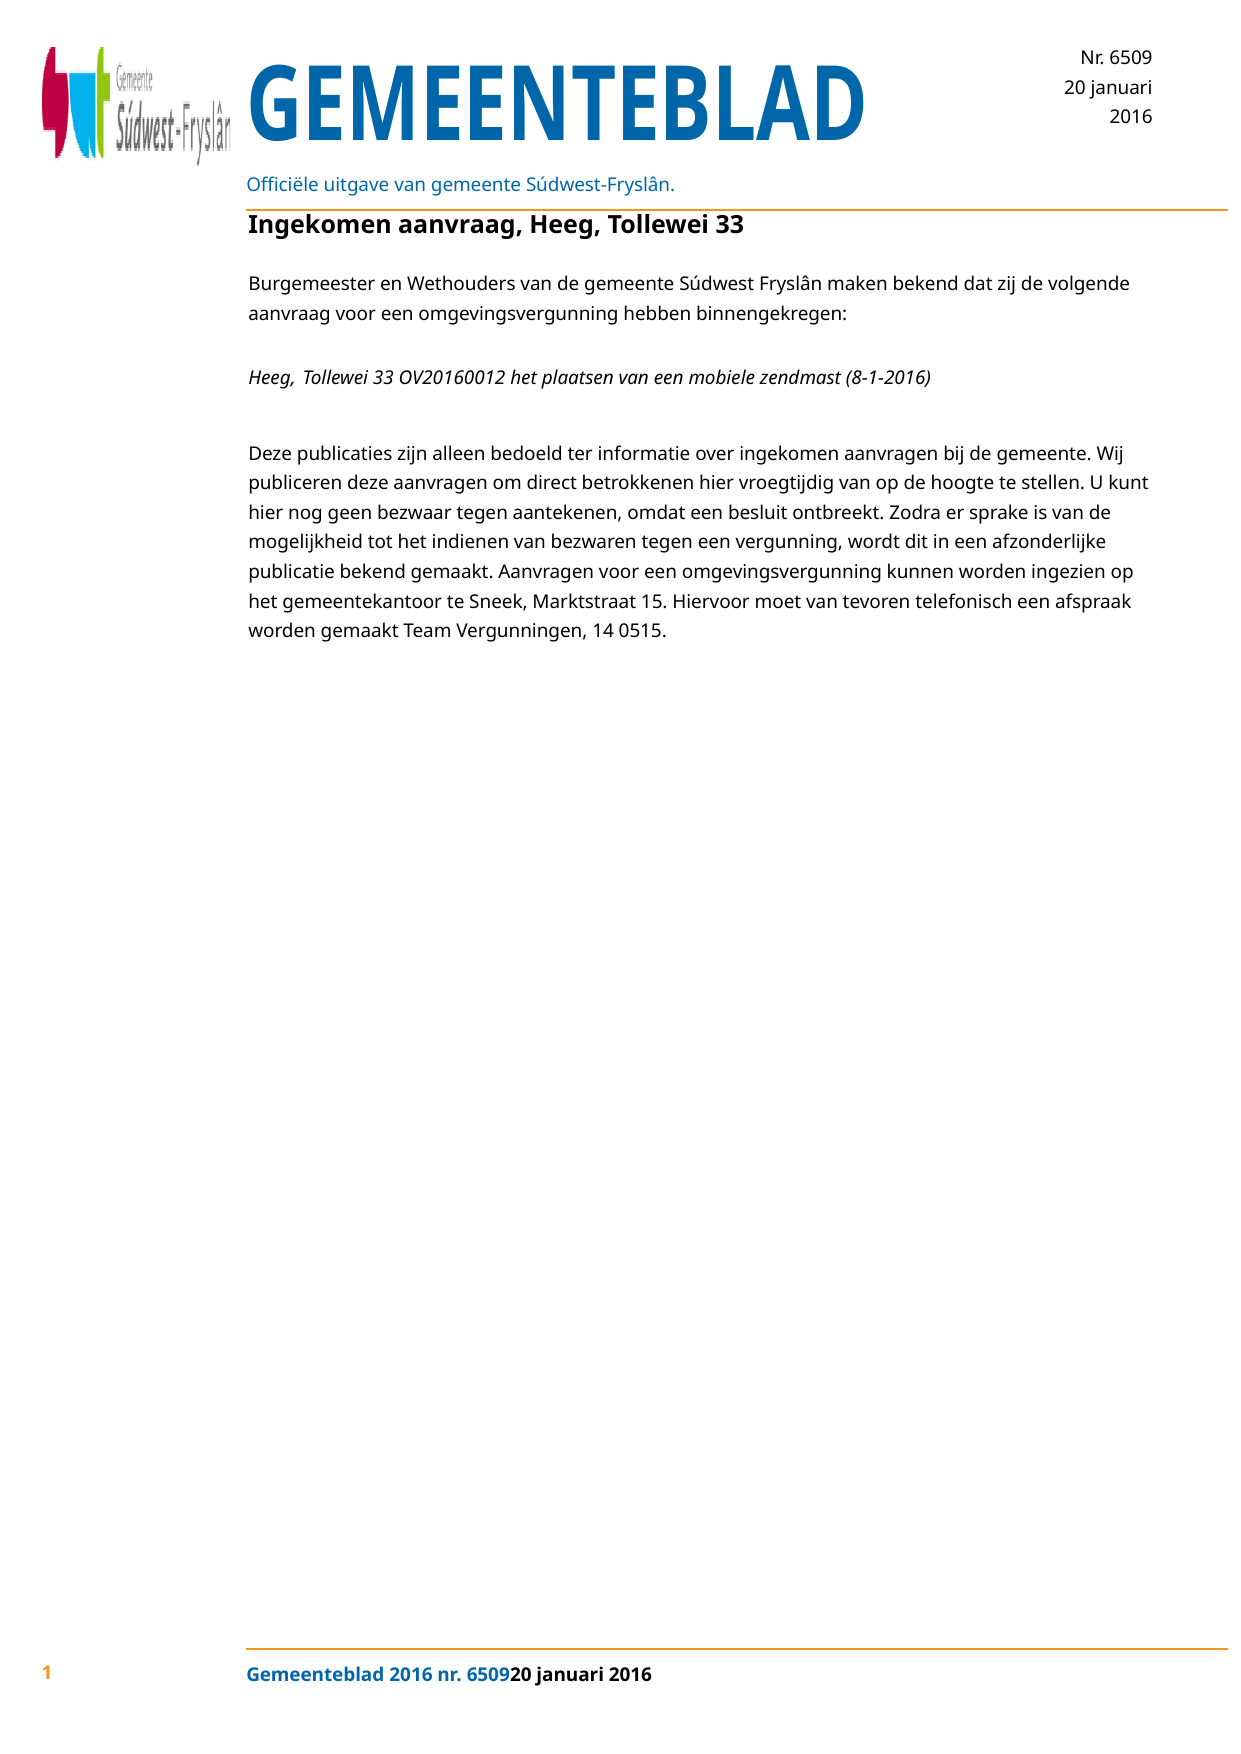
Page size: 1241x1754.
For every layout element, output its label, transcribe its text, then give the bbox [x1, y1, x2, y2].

text Heeg, Tollewei 33 OV20160012 het plaatsen van een mobiele zendmast (8-1-2016) [248, 364, 1152, 389]
text Burgemeester en Wethouders van de gemeente Súdwest Fryslân maken bekend dat zij de volgende aanvraag voor een omgevingsvergunning hebben binnengekregen: [248, 270, 1152, 326]
text Deze publicaties zijn alleen bedoeld ter informatie over ingekomen aanvragen bij de gemeente. Wij publiceren deze aanvragen om direct betrokkenen hier vroegtijdig van op de hoogte te stellen. U kunt hier nog geen bezwaar tegen aantekenen, omdat een besluit ontbreekt. Zodra er sprake is van de mogelijkheid tot het indienen van bezwaren tegen een vergunning, wordt dit in een afzonderlijke publicatie bekend gemaakt. Aanvragen voor een omgevingsvergunning kunnen worden ingezien op het gemeentekantoor te Sneek, Marktstraat 15. Hiervoor moet van tevoren telefonisch een afspraak worden gemaakt Team Vergunningen, 14 0515. [248, 440, 1152, 643]
text Ingekomen aanvraag, Heeg, Tollewei 33 [248, 211, 1152, 241]
picture [41, 47, 231, 172]
